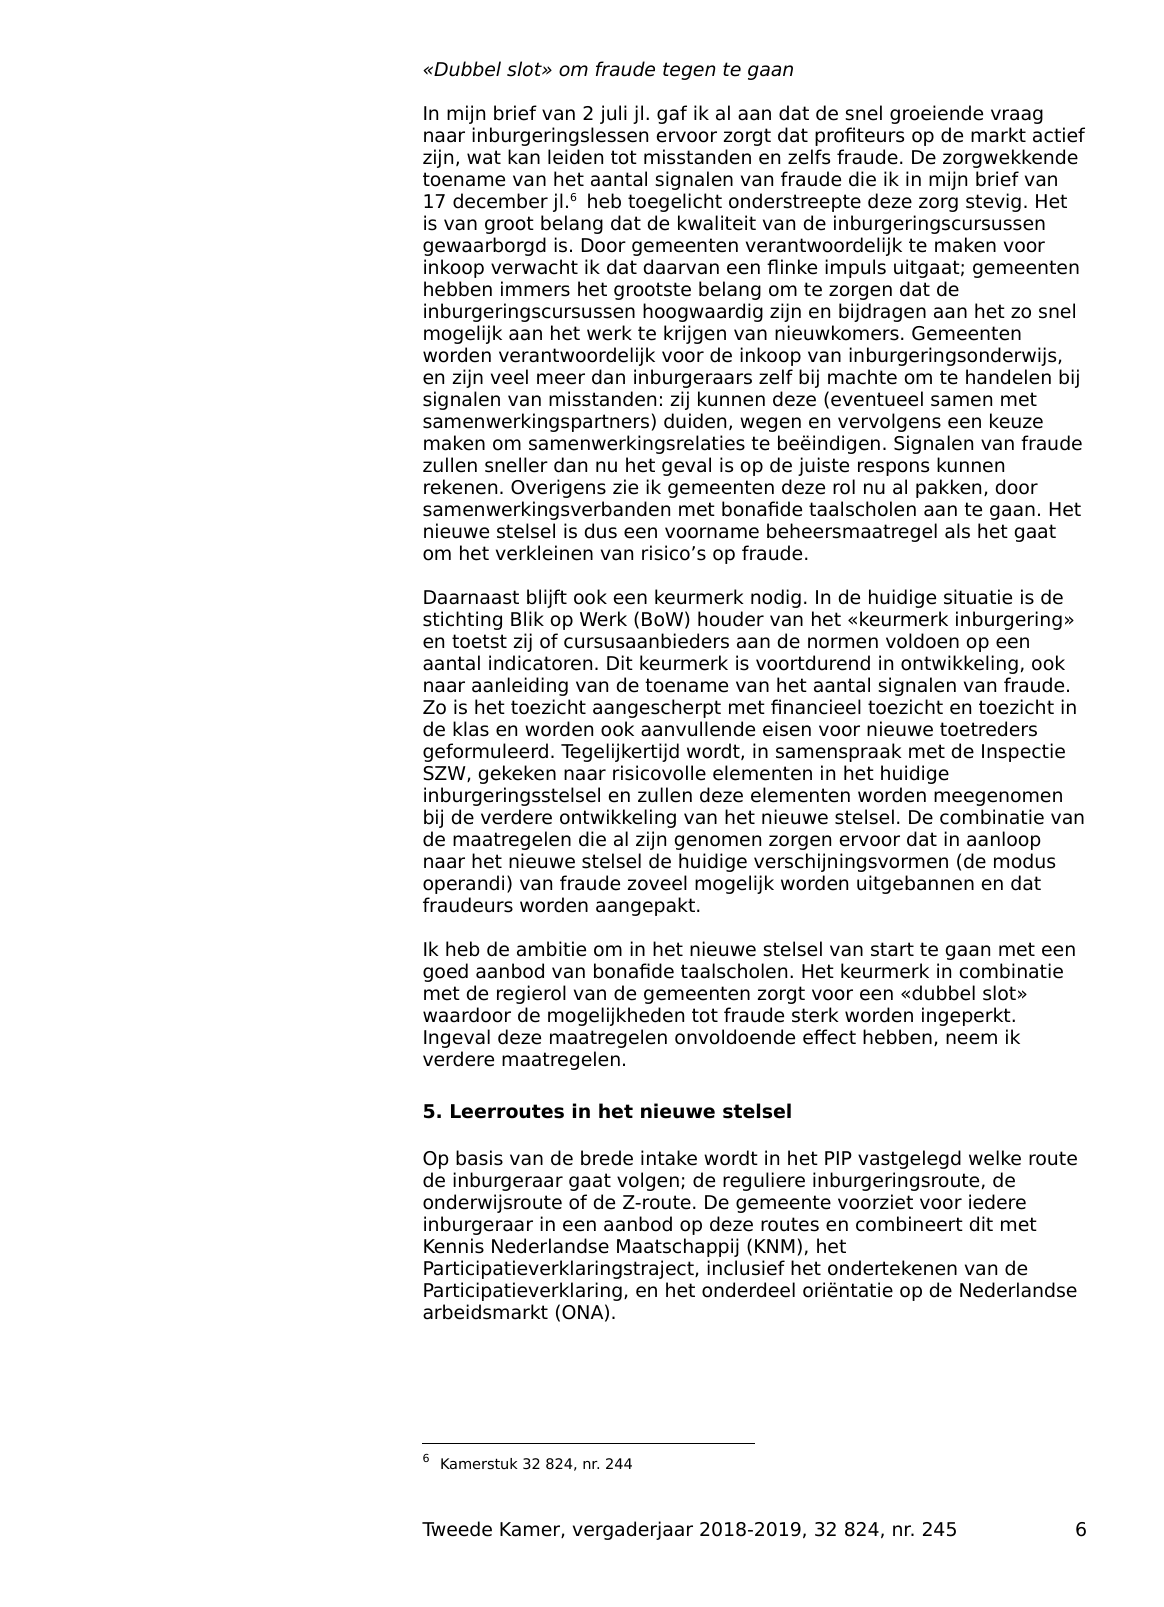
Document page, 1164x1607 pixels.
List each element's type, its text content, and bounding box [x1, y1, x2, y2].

subtitle «Dubbel slot» om fraude tegen te gaan [422, 59, 1087, 81]
text In mijn brief van 2 juli jl. gaf ik al aan dat de snel groeiende vraag naar inburgeringslessen ervoor zorgt dat profiteurs op de markt actief zijn, wat kan leiden tot misstanden en zelfs fraude. De zorgwekkende toename van het aantal signalen van fraude die ik in mijn brief van 17 december jl. heb toegelicht onderstreepte deze zorg stevig. Het is van groot belang dat de kwaliteit van de inburgeringscursussen gewaarborgd is. Door gemeenten verantwoordelijk te maken voor inkoop verwacht ik dat daarvan een flinke impuls uitgaat; gemeenten hebben immers het grootste belang om te zorgen dat de inburgeringscursussen hoogwaardig zijn en bijdragen aan het zo snel mogelijk aan het werk te krijgen van nieuwkomers. Gemeenten worden verantwoordelijk voor de inkoop van inburgeringsonderwijs, en zijn veel meer dan inburgeraars zelf bij machte om te handelen bij signalen van misstanden: zij kunnen deze (eventueel samen met samenwerkingspartners) duiden, wegen en vervolgens een keuze maken om samenwerkingsrelaties te beëindigen. Signalen van fraude zullen sneller dan nu het geval is op de juiste respons kunnen rekenen. Overigens zie ik gemeenten deze rol nu al pakken, door samenwerkingsverbanden met bonafide taalscholen aan te gaan. Het nieuwe stelsel is dus een voorname beheersmaatregel als het gaat om het verkleinen van risico’s op fraude. [422, 103, 1087, 565]
subtitle 5. Leerroutes in het nieuwe stelsel [422, 1101, 1087, 1123]
text Kamerstuk 32 824, nr. 244 [422, 1452, 1087, 1474]
text Op basis van de brede intake wordt in het PIP vastgelegd welke route de inburgeraar gaat volgen; de reguliere inburgeringsroute, de onderwijsroute of de Z-route. De gemeente voorziet voor iedere inburgeraar in een aanbod op deze routes en combineert dit met Kennis Nederlandse Maatschappij (KNM), het Participatieverklaringstraject, inclusief het ondertekenen van de Participatieverklaring, en het onderdeel oriëntatie op de Nederlandse arbeidsmarkt (ONA). [422, 1148, 1087, 1323]
text Daarnaast blijft ook een keurmerk nodig. In de huidige situatie is de stichting Blik op Werk (BoW) houder van het «keurmerk inburgering» en toetst zij of cursusaanbieders aan de normen voldoen op een aantal indicatoren. Dit keurmerk is voortdurend in ontwikkeling, ook naar aanleiding van de toename van het aantal signalen van fraude. Zo is het toezicht aangescherpt met financieel toezicht en toezicht in de klas en worden ook aanvullende eisen voor nieuwe toetreders geformuleerd. Tegelijkertijd wordt, in samenspraak met de Inspectie SZW, gekeken naar risicovolle elementen in het huidige inburgeringsstelsel en zullen deze elementen worden meegenomen bij de verdere ontwikkeling van het nieuwe stelsel. De combinatie van de maatregelen die al zijn genomen zorgen ervoor dat in aanloop naar het nieuwe stelsel de huidige verschijningsvormen (de modus operandi) van fraude zoveel mogelijk worden uitgebannen en dat fraudeurs worden aangepakt. [422, 587, 1087, 917]
text Ik heb de ambitie om in het nieuwe stelsel van start te gaan met een goed aanbod van bonafide taalscholen. Het keurmerk in combinatie met de regierol van de gemeenten zorgt voor een «dubbel slot» waardoor de mogelijkheden tot fraude sterk worden ingeperkt. Ingeval deze maatregelen onvoldoende effect hebben, neem ik verdere maatregelen. [422, 939, 1087, 1071]
